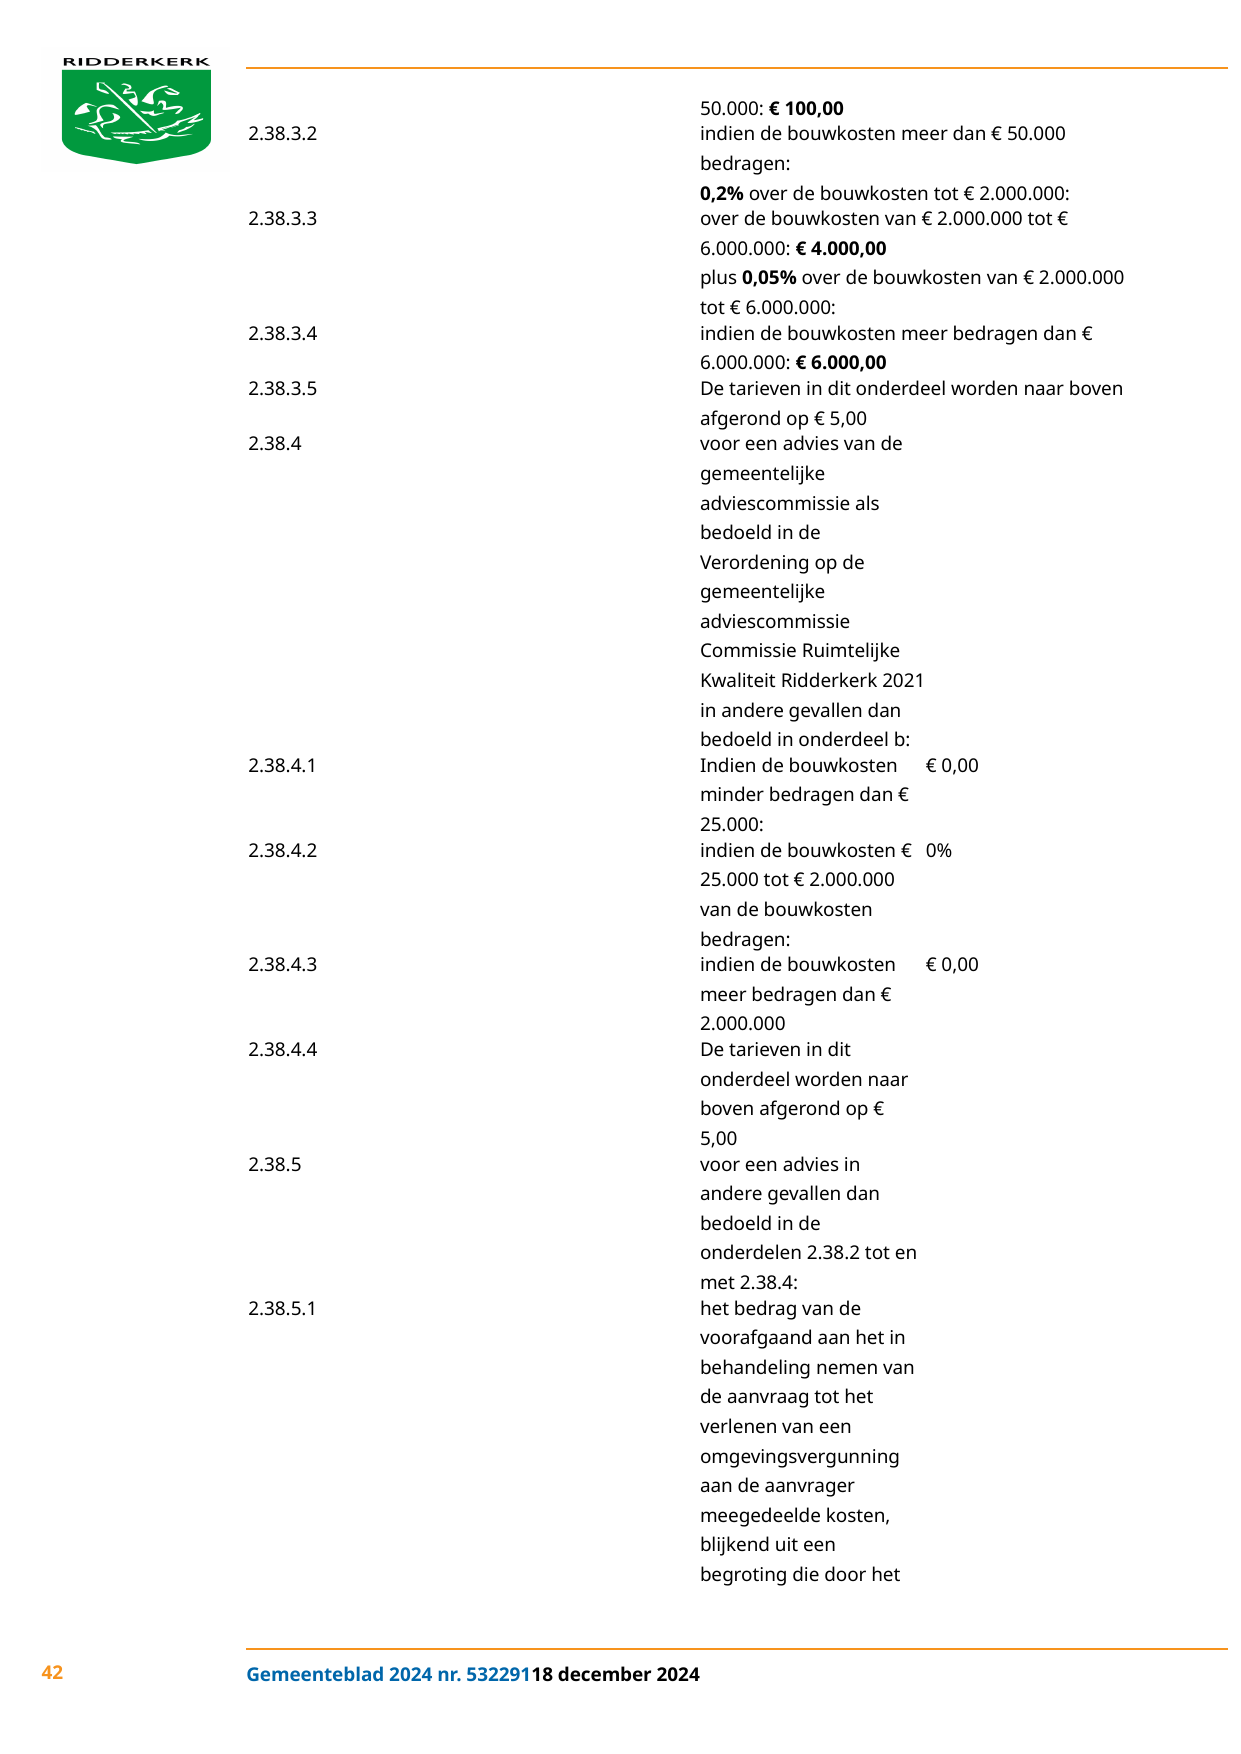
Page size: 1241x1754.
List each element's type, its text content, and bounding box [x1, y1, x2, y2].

table_cell 2.38.5.1 [248, 1295, 700, 1587]
table_cell De tarieven in dit onderdeel worden naar boven afgerond op € 5,00 [700, 375, 1152, 431]
table_cell De tarieven in dit onderdeel worden naar boven afgerond op € 5,00 [700, 1036, 926, 1151]
table_cell over de bouwkosten van € 2.000.000 tot € 6.000.000: € 4.000,00 plus 0,05% over de bouwkosten van € 2.000.000 tot € 6.000.000: [700, 205, 1152, 320]
table_cell indien de bouwkosten meer dan € 50.000 bedragen: 0,2% over de bouwkosten tot € 2.000.000: [700, 121, 1152, 205]
table_cell indien de bouwkosten meer bedragen dan € 6.000.000: € 6.000,00 [700, 320, 1152, 375]
table_cell [926, 1036, 1152, 1151]
table_cell 2.38.3.4 [248, 320, 700, 375]
table_cell [926, 431, 1152, 752]
table_cell [926, 1151, 1152, 1295]
table_cell 2.38.3.2 [248, 121, 700, 205]
table_cell 2.38.4 [248, 431, 700, 752]
table_cell Indien de bouwkosten minder bedragen dan € 25.000: [700, 752, 926, 837]
table_cell voor een advies van de gemeentelijke adviescommissie als bedoeld in de Verordening op de gemeentelijke adviescommissie Commissie Ruimtelijke Kwaliteit Ridderkerk 2021 in andere gevallen dan bedoeld in onderdeel b: [700, 431, 926, 752]
table_cell 2.38.4.4 [248, 1036, 700, 1151]
table_cell 2.38.4.1 [248, 752, 700, 837]
table_cell 2.38.3.3 [248, 205, 700, 320]
table_cell voor een advies in andere gevallen dan bedoeld in de onderdelen 2.38.2 tot en met 2.38.4: [700, 1151, 926, 1295]
table_cell indien de bouwkosten € 25.000 tot € 2.000.000 van de bouwkosten bedragen: [700, 837, 926, 951]
table_cell 2.38.3.5 [248, 375, 700, 431]
table_cell 0% [926, 837, 1152, 951]
table_cell [248, 95, 700, 121]
table_cell 2.38.4.2 [248, 837, 700, 951]
table_cell 2.38.5 [248, 1151, 700, 1295]
table_cell indien de bouwkosten meer bedragen dan € 2.000.000 [700, 951, 926, 1036]
picture [41, 47, 231, 172]
table_cell € 0,00 [926, 951, 1152, 1036]
table_cell het bedrag van de voorafgaand aan het in behandeling nemen van de aanvraag tot het verlenen van een omgevingsvergunning aan de aanvrager meegedeelde kosten, blijkend uit een begroting die door het [700, 1295, 926, 1587]
table_cell [926, 1295, 1152, 1587]
table_cell 50.000: € 100,00 [700, 95, 1152, 121]
table_cell € 0,00 [926, 752, 1152, 837]
table_cell 2.38.4.3 [248, 951, 700, 1036]
